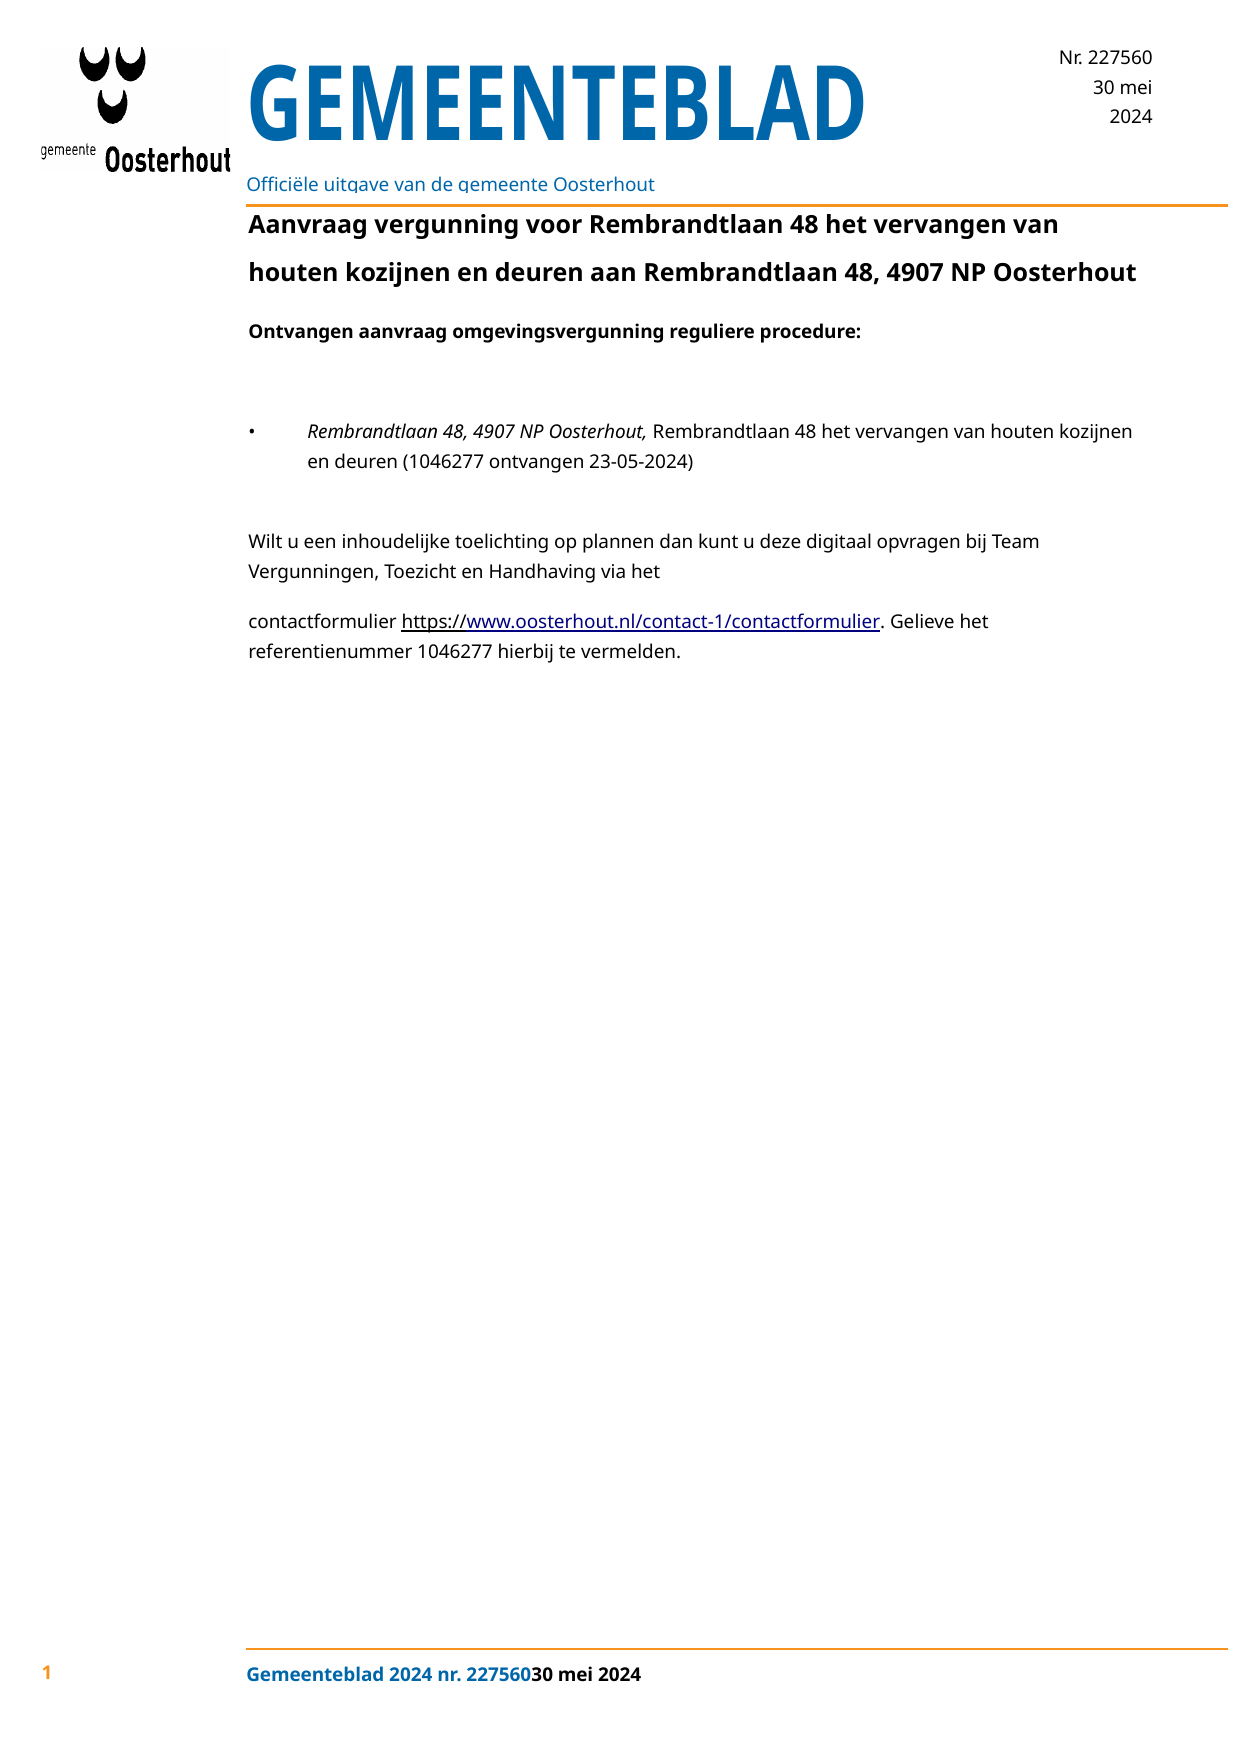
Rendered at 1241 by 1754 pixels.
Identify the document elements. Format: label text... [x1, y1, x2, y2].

text Ontvangen aanvraag omgevingsvergunning reguliere procedure: [248, 318, 1152, 344]
text Wilt u een inhoudelijke toelichting op plannen dan kunt u deze digitaal opvragen bij Team Vergunningen, Toezicht en Handhaving via het [248, 528, 1152, 584]
text contactformulier https://www.oosterhout.nl/contact-1/contactformulier. Gelieve het referentienummer 1046277 hierbij te vermelden. [248, 608, 1152, 664]
list Rembrandtlaan 48, 4907 NP Oosterhout, Rembrandtlaan 48 het vervangen van houten kozijnen en deuren (1046277 ontvangen 23-05-2024) [248, 419, 1152, 474]
picture [41, 47, 231, 172]
text Aanvraag vergunning voor Rembrandtlaan 48 het vervangen van houten kozijnen en deuren aan Rembrandtlaan 48, 4907 NP Oosterhout [248, 207, 1152, 288]
